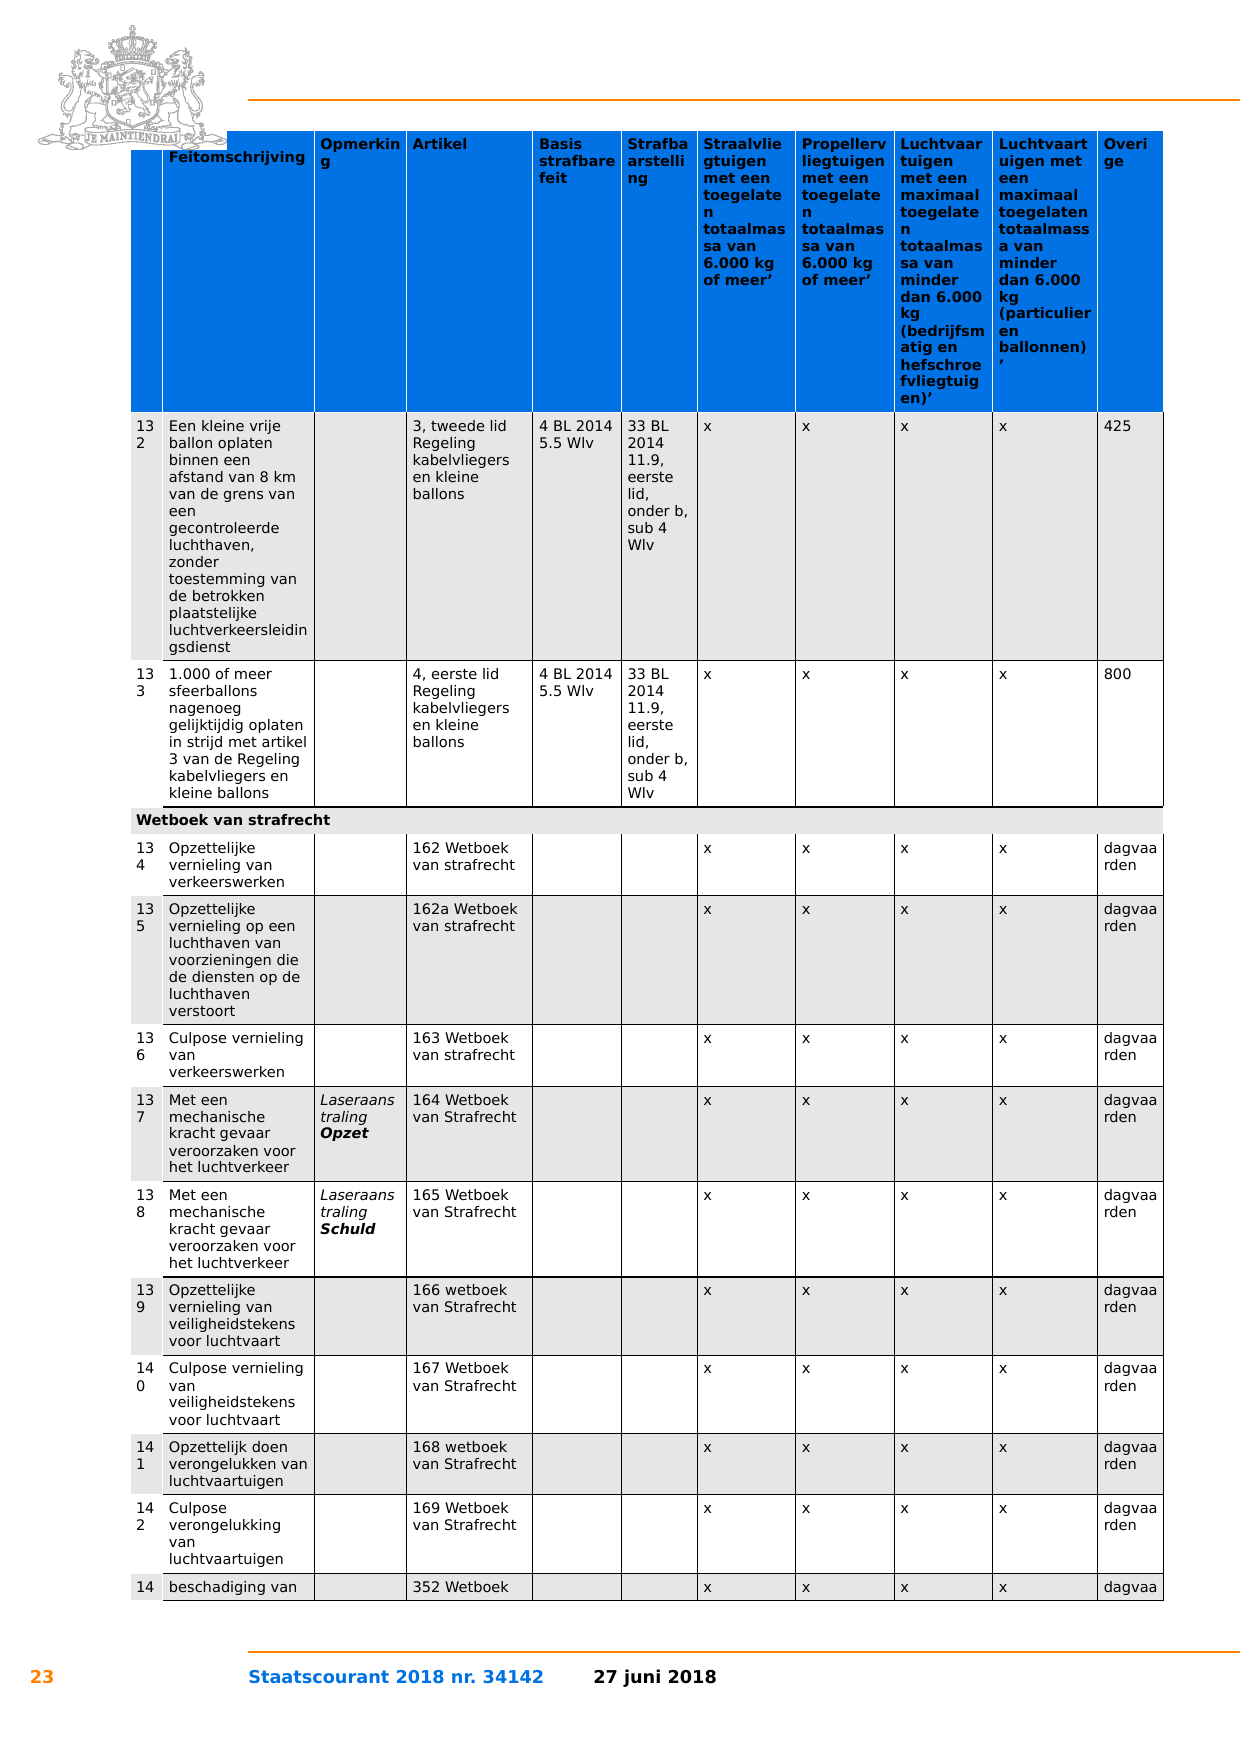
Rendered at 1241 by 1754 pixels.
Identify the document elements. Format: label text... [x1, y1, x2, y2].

table_header Artikel [407, 131, 532, 412]
table_cell x [895, 1087, 992, 1181]
table_cell [622, 896, 697, 1024]
table_cell x [796, 835, 894, 895]
table_header Basis strafbare feit [533, 131, 621, 412]
table_cell Opzettelijke vernieling op een luchthaven van voorzieningen die de diensten op de luchthaven verstoort [163, 896, 314, 1024]
table_cell 33 BL 2014 11.9, eerste lid, onder b, sub 4 Wlv [622, 413, 697, 660]
table_cell x [698, 835, 795, 895]
table_cell x [993, 413, 1097, 660]
table_cell x [895, 1495, 992, 1573]
table_cell Laseraanstraling Opzet [315, 1087, 406, 1181]
table_cell [533, 1356, 621, 1433]
table_cell 4 BL 2014 5.5 Wlv [533, 413, 621, 660]
table_cell 142 [131, 1495, 162, 1573]
table_cell Culpose vernieling van veiligheidstekens voor luchtvaart [163, 1356, 314, 1433]
table_header Straalvliegtuigen met een toegelaten totaalmassa van 6.000 kg of meer’ [698, 131, 795, 412]
table_cell [315, 1434, 406, 1494]
table_cell 14 [131, 1574, 162, 1600]
table_cell [622, 1087, 697, 1181]
table_cell x [796, 1182, 894, 1276]
table_cell x [993, 1574, 1097, 1600]
table_cell x [698, 1356, 795, 1433]
table_cell 425 [1098, 413, 1163, 660]
table_cell x [698, 1495, 795, 1573]
table_cell x [895, 1182, 992, 1276]
table_cell 134 [131, 835, 162, 895]
table_cell [533, 1087, 621, 1181]
table_cell Met een mechanische kracht gevaar veroorzaken voor het luchtverkeer [163, 1087, 314, 1181]
table_header Strafbaarstelling [622, 131, 697, 412]
table_cell x [796, 1025, 894, 1086]
table_cell Culpose vernieling van verkeerswerken [163, 1025, 314, 1086]
table_cell [622, 1025, 697, 1086]
table_cell x [993, 1434, 1097, 1494]
table_header Luchtvaartuigen met een maximaal toegelaten totaalmassa van minder dan 6.000 kg (bedrijfsmatig en hefschroefvliegtuigen)’ [895, 131, 992, 412]
table_cell [533, 1182, 621, 1276]
table_cell x [993, 1025, 1097, 1086]
table_cell dagvaarden [1098, 1025, 1163, 1086]
table_cell x [895, 1434, 992, 1494]
table_header Luchtvaartuigen met een maximaal toegelaten totaalmassa van minder dan 6.000 kg (particulier en ballonnen)’ [993, 131, 1097, 412]
table_cell [533, 1574, 621, 1600]
table_cell [533, 835, 621, 895]
table_cell 166 wetboek van Strafrecht [407, 1278, 532, 1355]
table_cell 162 Wetboek van strafrecht [407, 835, 532, 895]
table_cell 33 BL 2014 11.9, eerste lid, onder b, sub 4 Wlv [622, 661, 697, 806]
table_cell x [698, 413, 795, 660]
picture [38, 25, 227, 150]
table_cell Wetboek van strafrecht [131, 808, 1163, 834]
table_cell 168 wetboek van Strafrecht [407, 1434, 532, 1494]
table_cell x [796, 1574, 894, 1600]
table_cell [315, 1356, 406, 1433]
table_cell 141 [131, 1434, 162, 1494]
table_cell x [698, 1278, 795, 1355]
table_cell 137 [131, 1087, 162, 1181]
table_cell [622, 1495, 697, 1573]
table_cell x [993, 896, 1097, 1024]
table_cell 4 BL 2014 5.5 Wlv [533, 661, 621, 806]
table_cell Opzettelijk doen verongelukken van luchtvaartuigen [163, 1434, 314, 1494]
table_cell [315, 1025, 406, 1086]
table_cell [315, 1278, 406, 1355]
table_cell x [796, 661, 894, 806]
table_header Feitomschrijving [163, 131, 314, 412]
table_cell 3, tweede lid Regeling kabelvliegers en kleine ballons [407, 413, 532, 660]
table_cell x [993, 661, 1097, 806]
table_cell 135 [131, 896, 162, 1024]
table_cell x [698, 896, 795, 1024]
table_cell [533, 1434, 621, 1494]
table_cell Opzettelijke vernieling van veiligheidstekens voor luchtvaart [163, 1278, 314, 1355]
table_cell dagvaarden [1098, 896, 1163, 1024]
table_cell Laseraanstraling Schuld [315, 1182, 406, 1276]
table_cell x [895, 1025, 992, 1086]
table_cell x [993, 1278, 1097, 1355]
table_cell x [796, 896, 894, 1024]
table_cell dagvaarden [1098, 1434, 1163, 1494]
table_cell [622, 1278, 697, 1355]
table_cell 139 [131, 1278, 162, 1355]
table_cell x [796, 1356, 894, 1433]
table_cell [622, 1434, 697, 1494]
table_header Propellervliegtuigen met een toegelaten totaalmassa van 6.000 kg of meer’ [796, 131, 894, 412]
table_cell 4, eerste lid Regeling kabelvliegers en kleine ballons [407, 661, 532, 806]
table_cell 136 [131, 1025, 162, 1086]
table_cell 1.000 of meer sfeerballons nagenoeg gelijktijdig oplaten in strijd met artikel 3 van de Regeling kabelvliegers en kleine ballons [163, 661, 314, 806]
table_cell dagvaarden [1098, 835, 1163, 895]
table_cell x [895, 1574, 992, 1600]
table_cell 138 [131, 1182, 162, 1276]
table_cell x [895, 661, 992, 806]
table_header Overige [1098, 131, 1163, 412]
table_cell dagvaarden [1098, 1087, 1163, 1181]
table_cell x [796, 413, 894, 660]
table_cell x [698, 661, 795, 806]
table_header [131, 150, 162, 412]
table_cell 167 Wetboek van Strafrecht [407, 1356, 532, 1433]
table_cell [533, 896, 621, 1024]
table_cell [315, 1574, 406, 1600]
table_cell Met een mechanische kracht gevaar veroorzaken voor het luchtverkeer [163, 1182, 314, 1276]
table_cell x [698, 1574, 795, 1600]
table_cell x [895, 413, 992, 660]
table_cell x [895, 1356, 992, 1433]
table_cell dagvaarden [1098, 1182, 1163, 1276]
table_cell [622, 1574, 697, 1600]
table_cell 162a Wetboek van strafrecht [407, 896, 532, 1024]
table_cell [533, 1278, 621, 1355]
table_cell x [993, 1356, 1097, 1433]
table_cell [315, 835, 406, 895]
table_cell x [993, 1182, 1097, 1276]
table_cell x [993, 1087, 1097, 1181]
table_cell x [895, 835, 992, 895]
table_cell x [993, 835, 1097, 895]
table_cell 163 Wetboek van strafrecht [407, 1025, 532, 1086]
table_cell [533, 1495, 621, 1573]
table_cell [622, 1182, 697, 1276]
table_cell 132 [131, 413, 162, 660]
table_cell 800 [1098, 661, 1163, 806]
table_cell x [993, 1495, 1097, 1573]
table_header Opmerking [315, 131, 406, 412]
table_cell dagvaarden [1098, 1278, 1163, 1355]
table_cell [315, 1495, 406, 1573]
table_cell 169 Wetboek van Strafrecht [407, 1495, 532, 1573]
table_cell x [895, 896, 992, 1024]
table_cell 165 Wetboek van Strafrecht [407, 1182, 532, 1276]
table_cell x [796, 1434, 894, 1494]
table_cell x [698, 1087, 795, 1181]
table_cell [315, 896, 406, 1024]
table_cell [315, 661, 406, 806]
table_cell x [895, 1278, 992, 1355]
table_cell x [698, 1025, 795, 1086]
table_cell [622, 835, 697, 895]
table_cell x [796, 1278, 894, 1355]
table_cell x [698, 1182, 795, 1276]
table_cell 164 Wetboek van Strafrecht [407, 1087, 532, 1181]
table_cell 133 [131, 661, 162, 806]
table_cell x [796, 1087, 894, 1181]
table_cell Opzettelijke vernieling van verkeerswerken [163, 835, 314, 895]
table_cell dagvaarden [1098, 1356, 1163, 1433]
table_cell dagvaa [1098, 1574, 1163, 1600]
table_cell dagvaarden [1098, 1495, 1163, 1573]
table_cell x [796, 1495, 894, 1573]
table_cell x [698, 1434, 795, 1494]
table_cell Een kleine vrije ballon oplaten binnen een afstand van 8 km van de grens van een gecontroleerde luchthaven, zonder toestemming van de betrokken plaatstelijke luchtverkeersleidingsdienst [163, 413, 314, 660]
table_cell beschadiging van [163, 1574, 314, 1600]
table_cell 352 Wetboek [407, 1574, 532, 1600]
table_cell [315, 413, 406, 660]
table_cell 140 [131, 1356, 162, 1433]
table_cell [533, 1025, 621, 1086]
table_cell Culpose verongelukking van luchtvaartuigen [163, 1495, 314, 1573]
table_cell [622, 1356, 697, 1433]
